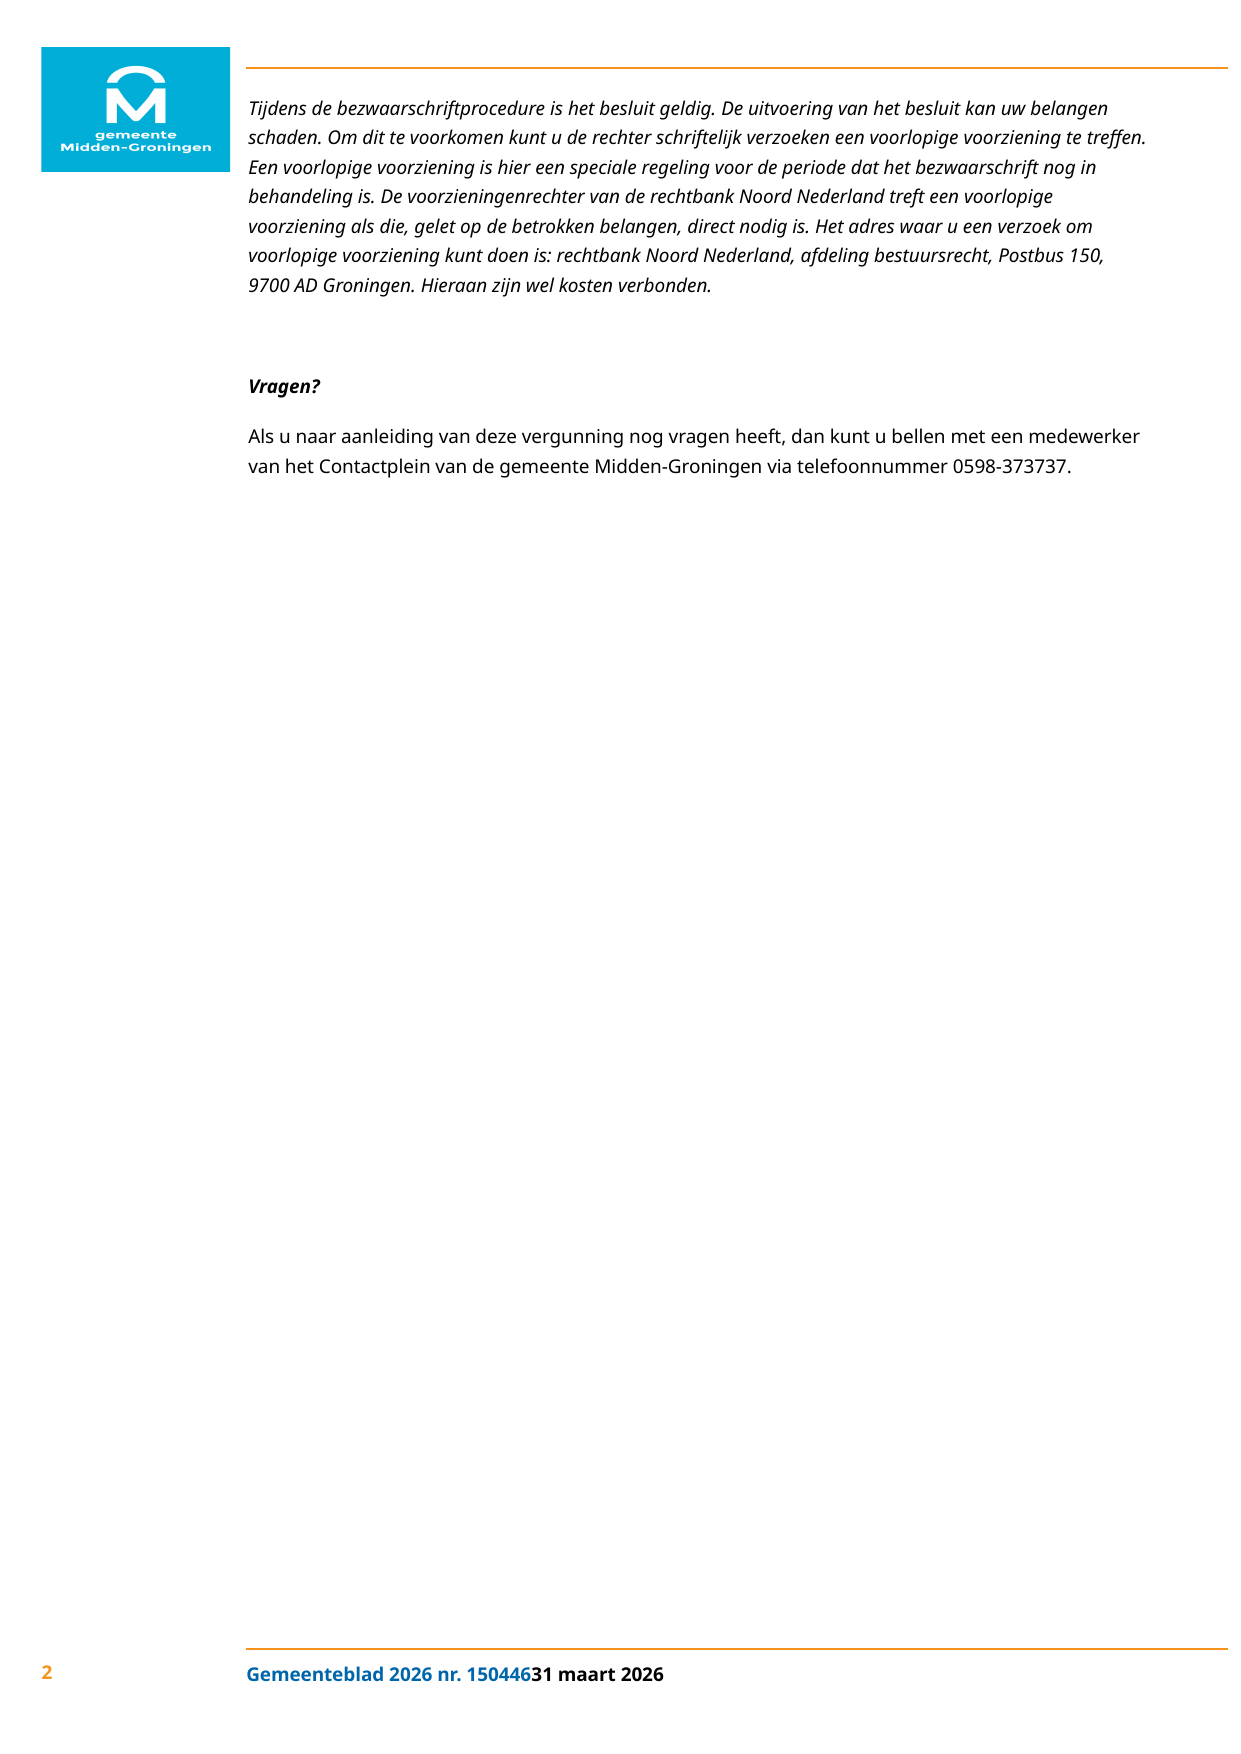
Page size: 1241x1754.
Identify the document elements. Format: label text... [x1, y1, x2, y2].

picture [107, 89, 165, 122]
picture [108, 66, 164, 82]
text Vragen? [248, 373, 1152, 399]
text Als u naar aanleiding van deze vergunning nog vragen heeft, dan kunt u bellen met een medewerker van het Contactplein van de gemeente Midden-Groningen via telefoonnummer 0598-373737. [248, 423, 1152, 479]
picture [184, 146, 190, 153]
text Tijdens de bezwaarschriftprocedure is het besluit geldig. De uitvoering van het besluit kan uw belangen schaden. Om dit te voorkomen kunt u de rechter schriftelijk verzoeken een voorlopige voorziening te treffen. Een voorlopige voorziening is hier een speciale regeling voor de periode dat het bezwaarschrift nog in behandeling is. De voorzieningenrechter van de rechtbank Noord Nederland treft een voorlopige voorziening als die, gelet op de betrokken belangen, direct nodig is. Het adres waar u een verzoek om voorlopige voorziening kunt doen is: rechtbank Noord Nederland, afdeling bestuursrecht, Postbus 150, 9700 AD Groningen. Hieraan zijn wel kosten verbonden. [248, 95, 1152, 298]
